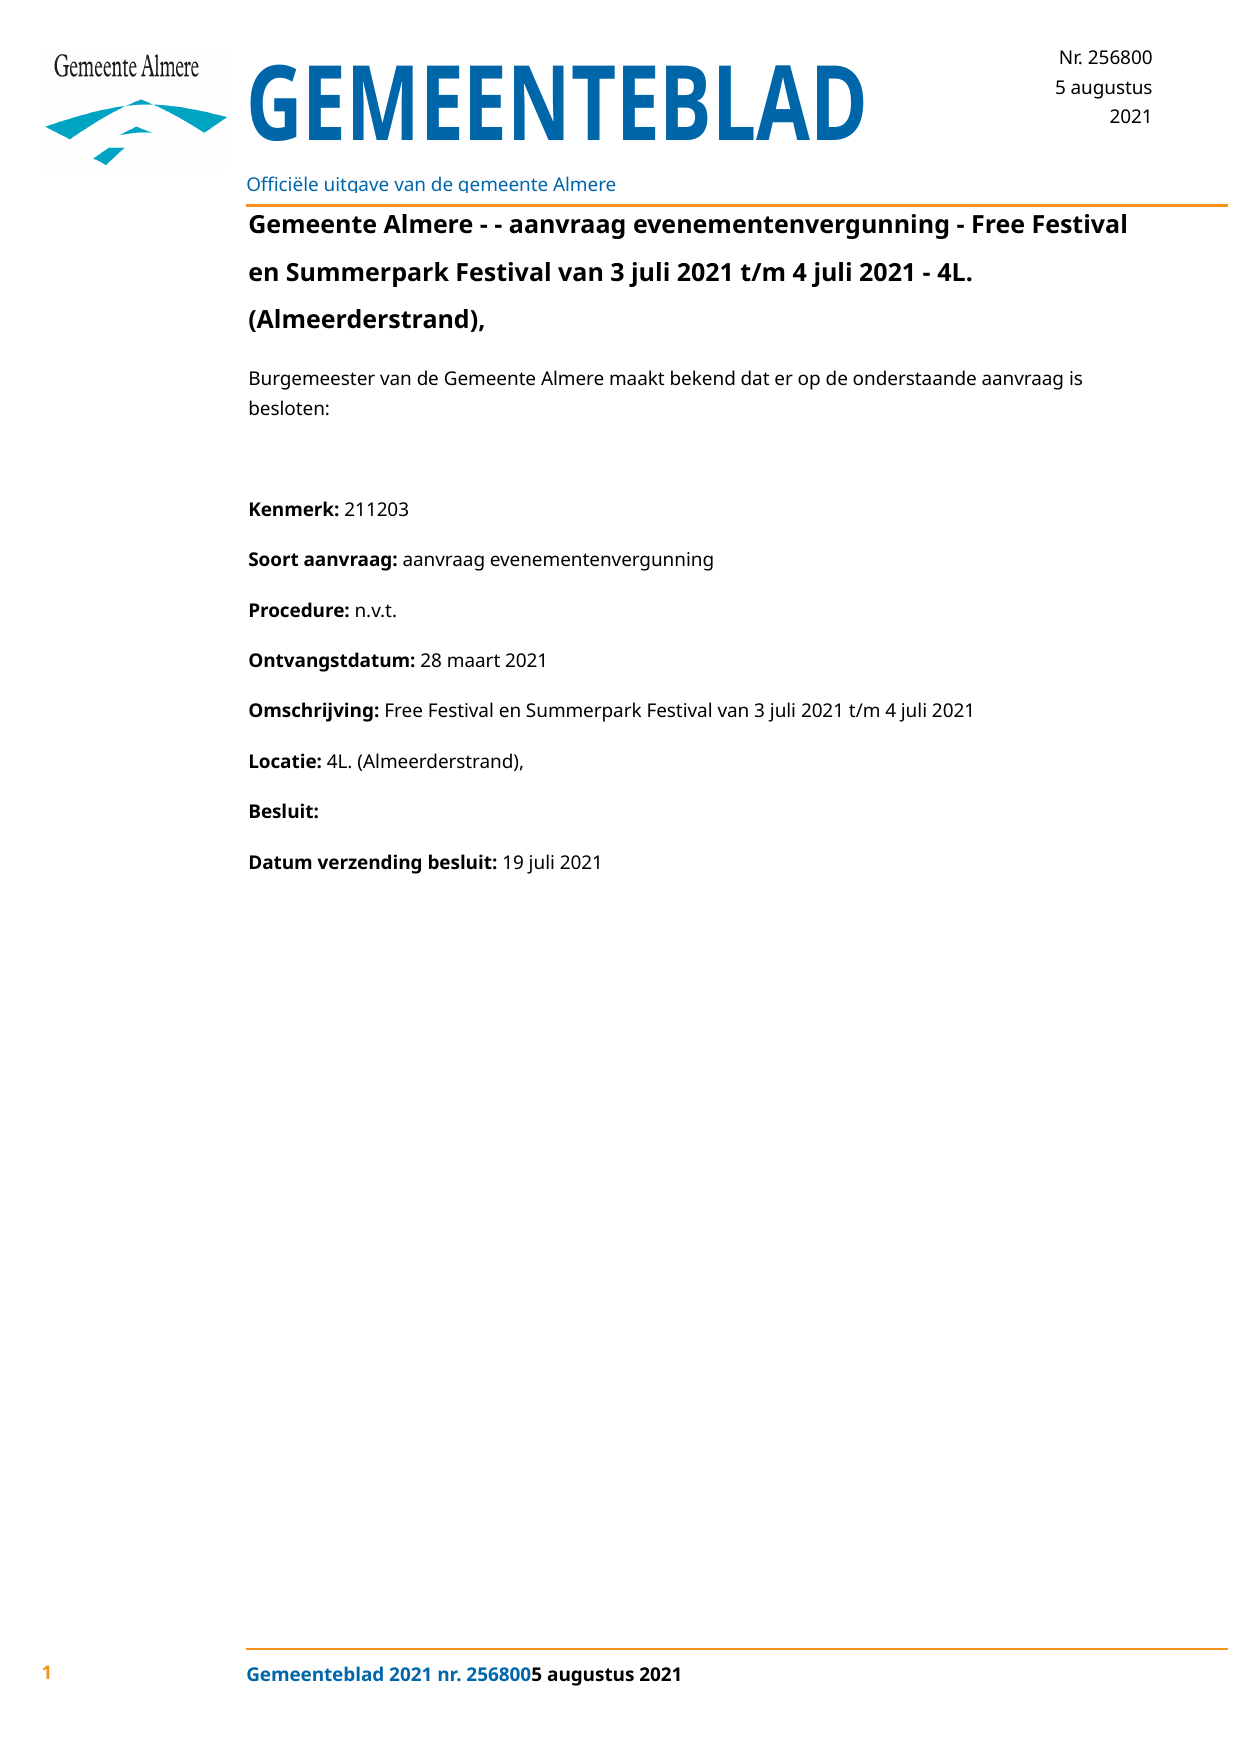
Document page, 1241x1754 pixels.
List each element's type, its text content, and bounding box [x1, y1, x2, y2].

text Soort aanvraag: aanvraag evenementenvergunning [248, 546, 1152, 572]
text Burgemeester van de Gemeente Almere maakt bekend dat er op de onderstaande aanvraag is besloten: [248, 366, 1152, 421]
text Besluit: [248, 798, 1152, 824]
text Omschrijving: Free Festival en Summerpark Festival van 3 juli 2021 t/m 4 juli 2021 [248, 698, 1152, 723]
text Datum verzending besluit: 19 juli 2021 [248, 849, 1152, 874]
picture [41, 47, 231, 172]
text Procedure: n.v.t. [248, 597, 1152, 622]
text Gemeente Almere - - aanvraag evenementenvergunning - Free Festival en Summerpark Festival van 3 juli 2021 t/m 4 juli 2021 - 4L. (Almeerderstrand), [248, 207, 1152, 336]
text Kenmerk: 211203 [248, 496, 1152, 522]
text Locatie: 4L. (Almeerderstrand), [248, 748, 1152, 774]
text Ontvangstdatum: 28 maart 2021 [248, 647, 1152, 673]
